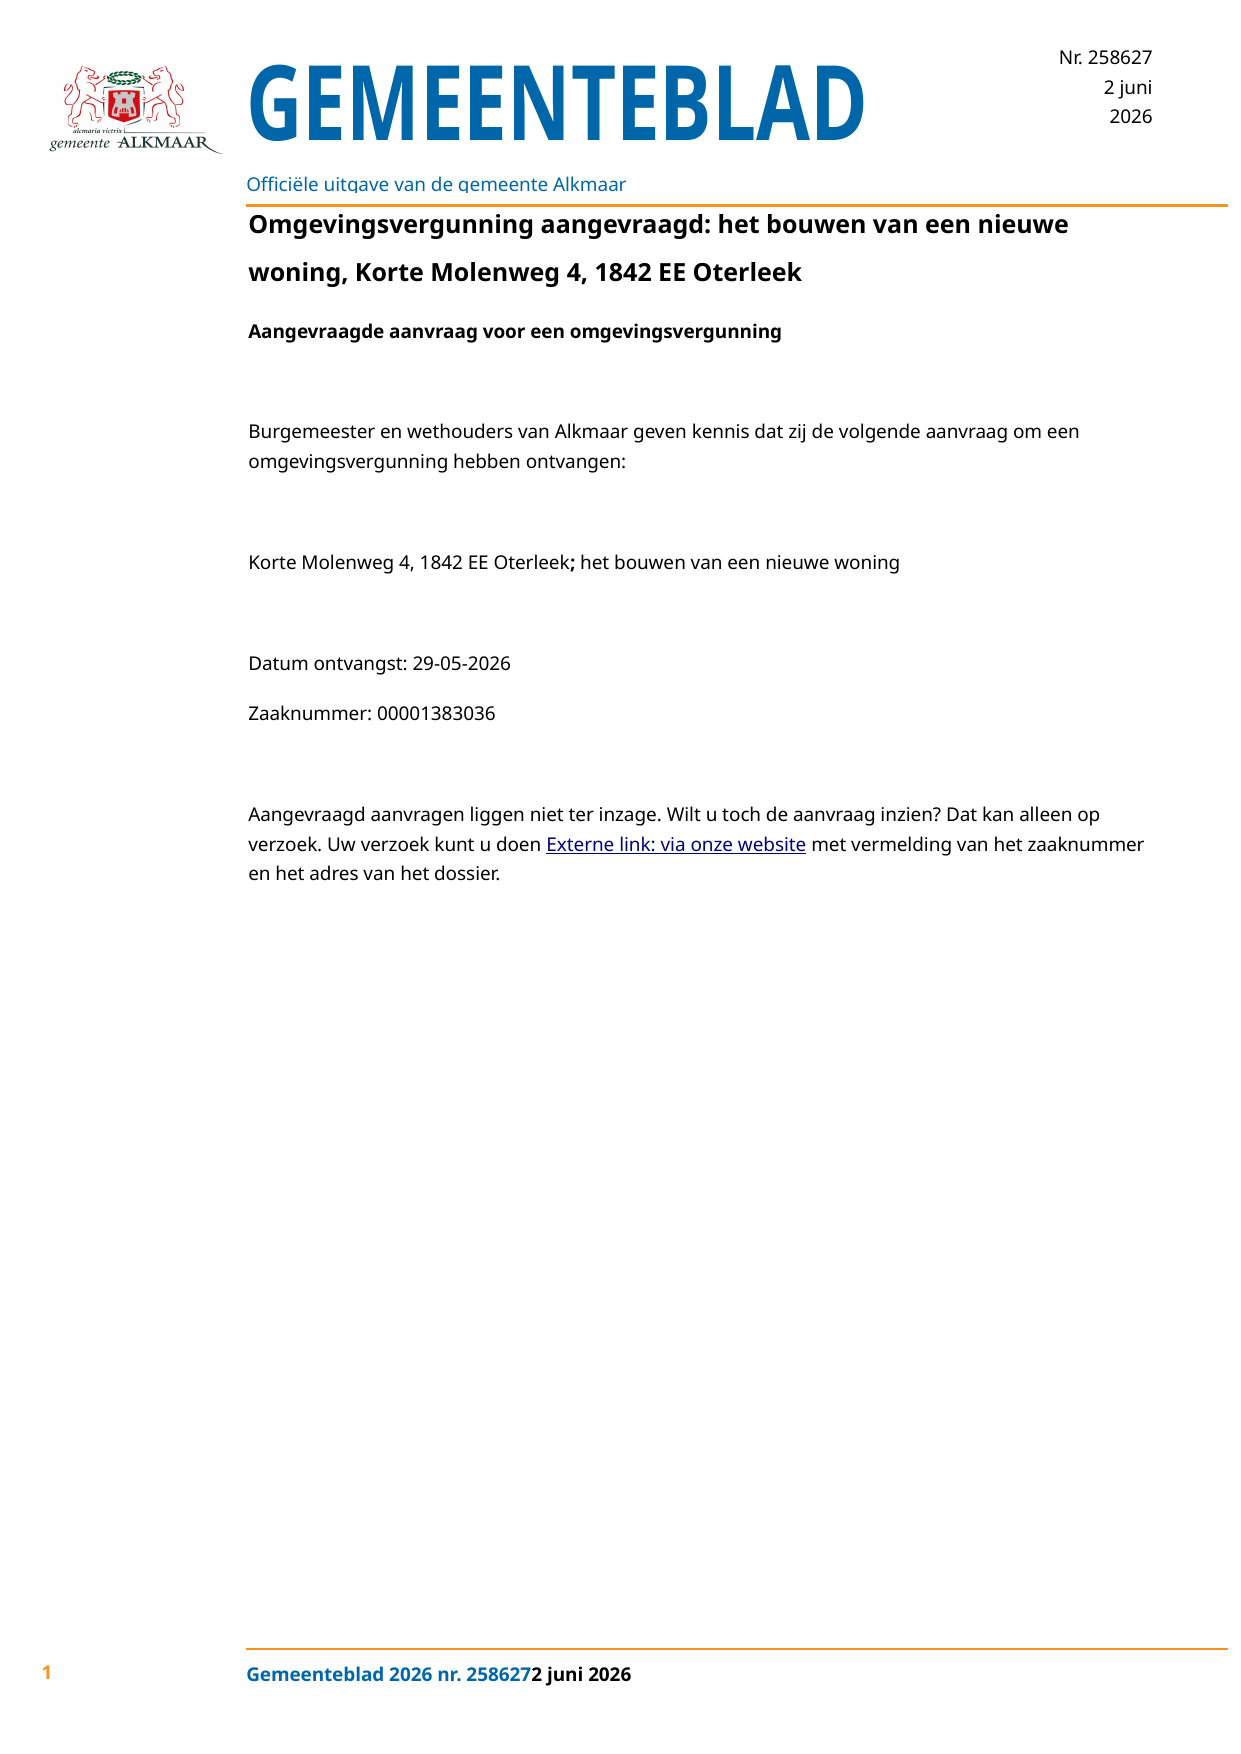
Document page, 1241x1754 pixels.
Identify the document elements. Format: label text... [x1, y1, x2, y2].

text Omgevingsvergunning aangevraagd: het bouwen van een nieuwe woning, Korte Molenweg 4, 1842 EE Oterleek [248, 207, 1152, 288]
text Korte Molenweg 4, 1842 EE Oterleek; het bouwen van een nieuwe woning [248, 549, 1152, 575]
text Aangevraagde aanvraag voor een omgevingsvergunning [248, 318, 1152, 344]
text Aangevraagd aanvragen liggen niet ter inzage. Wilt u toch de aanvraag inzien? Dat kan alleen op verzoek. Uw verzoek kunt u doen Externe link: via onze website met vermelding van het zaaknummer en het adres van het dossier. [248, 801, 1152, 886]
text Zaaknummer: 00001383036 [248, 700, 1152, 726]
text Burgemeester en wethouders van Alkmaar geven kennis dat zij de volgende aanvraag om een omgevingsvergunning hebben ontvangen: [248, 419, 1152, 474]
text Datum ontvangst: 29-05-2026 [248, 650, 1152, 676]
picture [41, 47, 231, 172]
